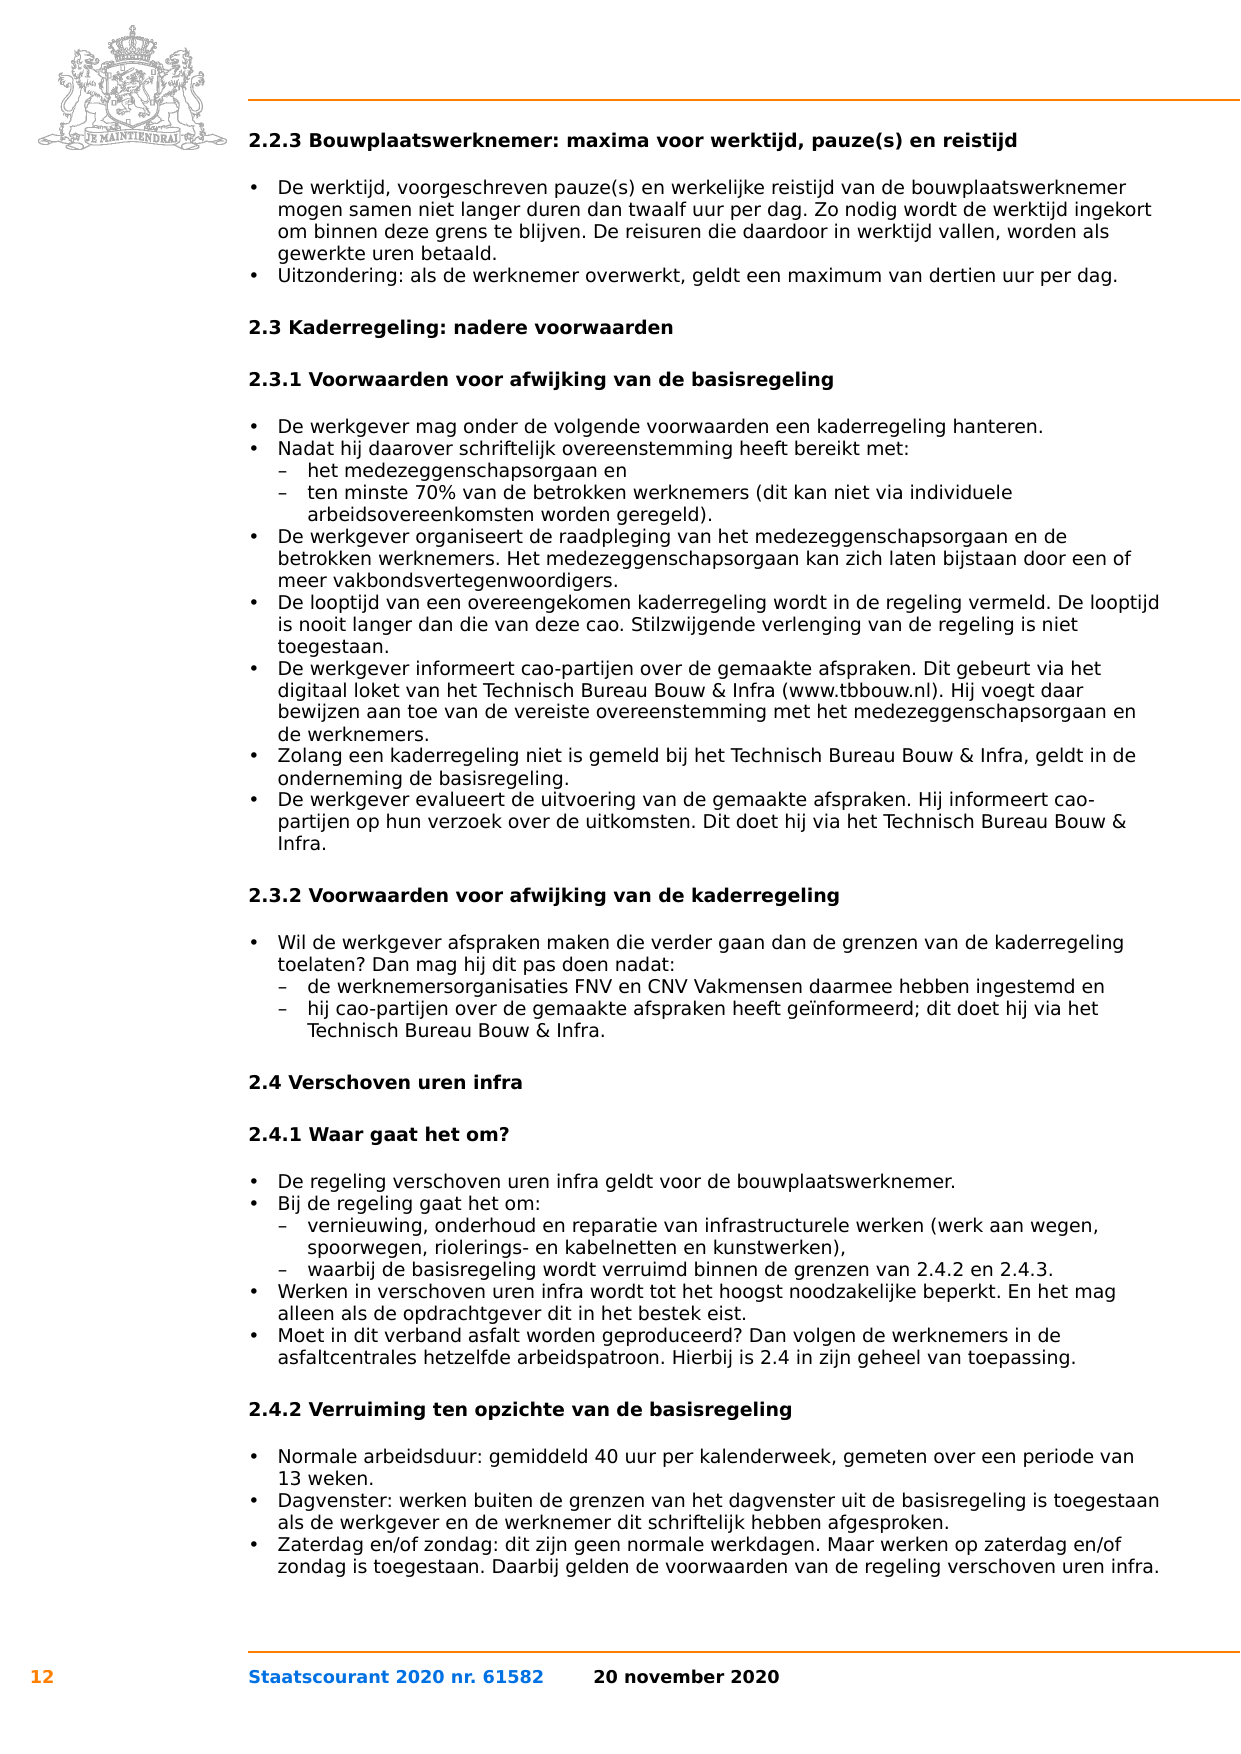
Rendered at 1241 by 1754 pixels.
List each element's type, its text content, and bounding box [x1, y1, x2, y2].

text – de werknemersorganisaties FNV en CNV Vakmensen daarmee hebben ingestemd en [278, 976, 1163, 998]
text – het medezeggenschapsorgaan en [278, 460, 1163, 482]
picture [38, 25, 227, 150]
text • Moet in dit verband asfalt worden geproduceerd? Dan volgen de werknemers in de asfaltcentrales hetzelfde arbeidspatroon. Hierbij is 2.4 in zijn geheel van toepassing. [248, 1325, 1163, 1369]
subtitle 2.3.1 Voorwaarden voor afwijking van de basisregeling [248, 369, 1163, 391]
text – waarbij de basisregeling wordt verruimd binnen de grenzen van 2.4.2 en 2.4.3. [278, 1259, 1163, 1281]
text • Zolang een kaderregeling niet is gemeld bij het Technisch Bureau Bouw & Infra, geldt in de onderneming de basisregeling. [248, 745, 1163, 789]
text • Zaterdag en/of zondag: dit zijn geen normale werkdagen. Maar werken op zaterdag en/of zondag is toegestaan. Daarbij gelden de voorwaarden van de regeling verschoven uren infra. [248, 1534, 1163, 1578]
subtitle 2.4.1 Waar gaat het om? [248, 1124, 1163, 1146]
text • De regeling verschoven uren infra geldt voor de bouwplaatswerknemer. [248, 1171, 1163, 1193]
text • De werkgever organiseert de raadpleging van het medezeggenschapsorgaan en de betrokken werknemers. Het medezeggenschapsorgaan kan zich laten bijstaan door een of meer vakbondsvertegenwoordigers. [248, 526, 1163, 592]
text – ten minste 70% van de betrokken werknemers (dit kan niet via individuele arbeidsovereenkomsten worden geregeld). [278, 482, 1163, 526]
text • Uitzondering: als de werknemer overwerkt, geldt een maximum van dertien uur per dag. [248, 265, 1163, 287]
text • Nadat hij daarover schriftelijk overeenstemming heeft bereikt met: [248, 438, 1163, 460]
subtitle 2.3 Kaderregeling: nadere voorwaarden [248, 317, 1163, 339]
text • Bij de regeling gaat het om: [248, 1193, 1163, 1215]
subtitle 2.2.3 Bouwplaatswerknemer: maxima voor werktijd, pauze(s) en reistijd [248, 130, 1163, 152]
subtitle 2.4 Verschoven uren infra [248, 1072, 1163, 1094]
subtitle 2.3.2 Voorwaarden voor afwijking van de kaderregeling [248, 885, 1163, 907]
text • De looptijd van een overeengekomen kaderregeling wordt in de regeling vermeld. De looptijd is nooit langer dan die van deze cao. Stilzwijgende verlenging van de regeling is niet toegestaan. [248, 592, 1163, 657]
text • De werkgever informeert cao-partijen over de gemaakte afspraken. Dit gebeurt via het digitaal loket van het Technisch Bureau Bouw & Infra (www.tbbouw.nl). Hij voegt daar bewijzen aan toe van de vereiste overeenstemming met het medezeggenschapsorgaan en de werknemers. [248, 657, 1163, 745]
text • De werktijd, voorgeschreven pauze(s) en werkelijke reistijd van de bouwplaatswerknemer mogen samen niet langer duren dan twaalf uur per dag. Zo nodig wordt de werktijd ingekort om binnen deze grens te blijven. De reisuren die daardoor in werktijd vallen, worden als gewerkte uren betaald. [248, 177, 1163, 265]
subtitle 2.4.2 Verruiming ten opzichte van de basisregeling [248, 1399, 1163, 1421]
text • De werkgever evalueert de uitvoering van de gemaakte afspraken. Hij informeert cao-partijen op hun verzoek over de uitkomsten. Dit doet hij via het Technisch Bureau Bouw & Infra. [248, 789, 1163, 855]
text • Dagvenster: werken buiten de grenzen van het dagvenster uit de basisregeling is toegestaan als de werkgever en de werknemer dit schriftelijk hebben afgesproken. [248, 1490, 1163, 1534]
text • Werken in verschoven uren infra wordt tot het hoogst noodzakelijke beperkt. En het mag alleen als de opdrachtgever dit in het bestek eist. [248, 1281, 1163, 1325]
text • De werkgever mag onder de volgende voorwaarden een kaderregeling hanteren. [248, 416, 1163, 438]
text • Wil de werkgever afspraken maken die verder gaan dan de grenzen van de kaderregeling toelaten? Dan mag hij dit pas doen nadat: [248, 932, 1163, 976]
text • Normale arbeidsduur: gemiddeld 40 uur per kalenderweek, gemeten over een periode van 13 weken. [248, 1446, 1163, 1490]
text – vernieuwing, onderhoud en reparatie van infrastructurele werken (werk aan wegen, spoorwegen, riolerings- en kabelnetten en kunstwerken), [278, 1215, 1163, 1259]
text – hij cao-partijen over de gemaakte afspraken heeft geïnformeerd; dit doet hij via het Technisch Bureau Bouw & Infra. [278, 998, 1163, 1042]
